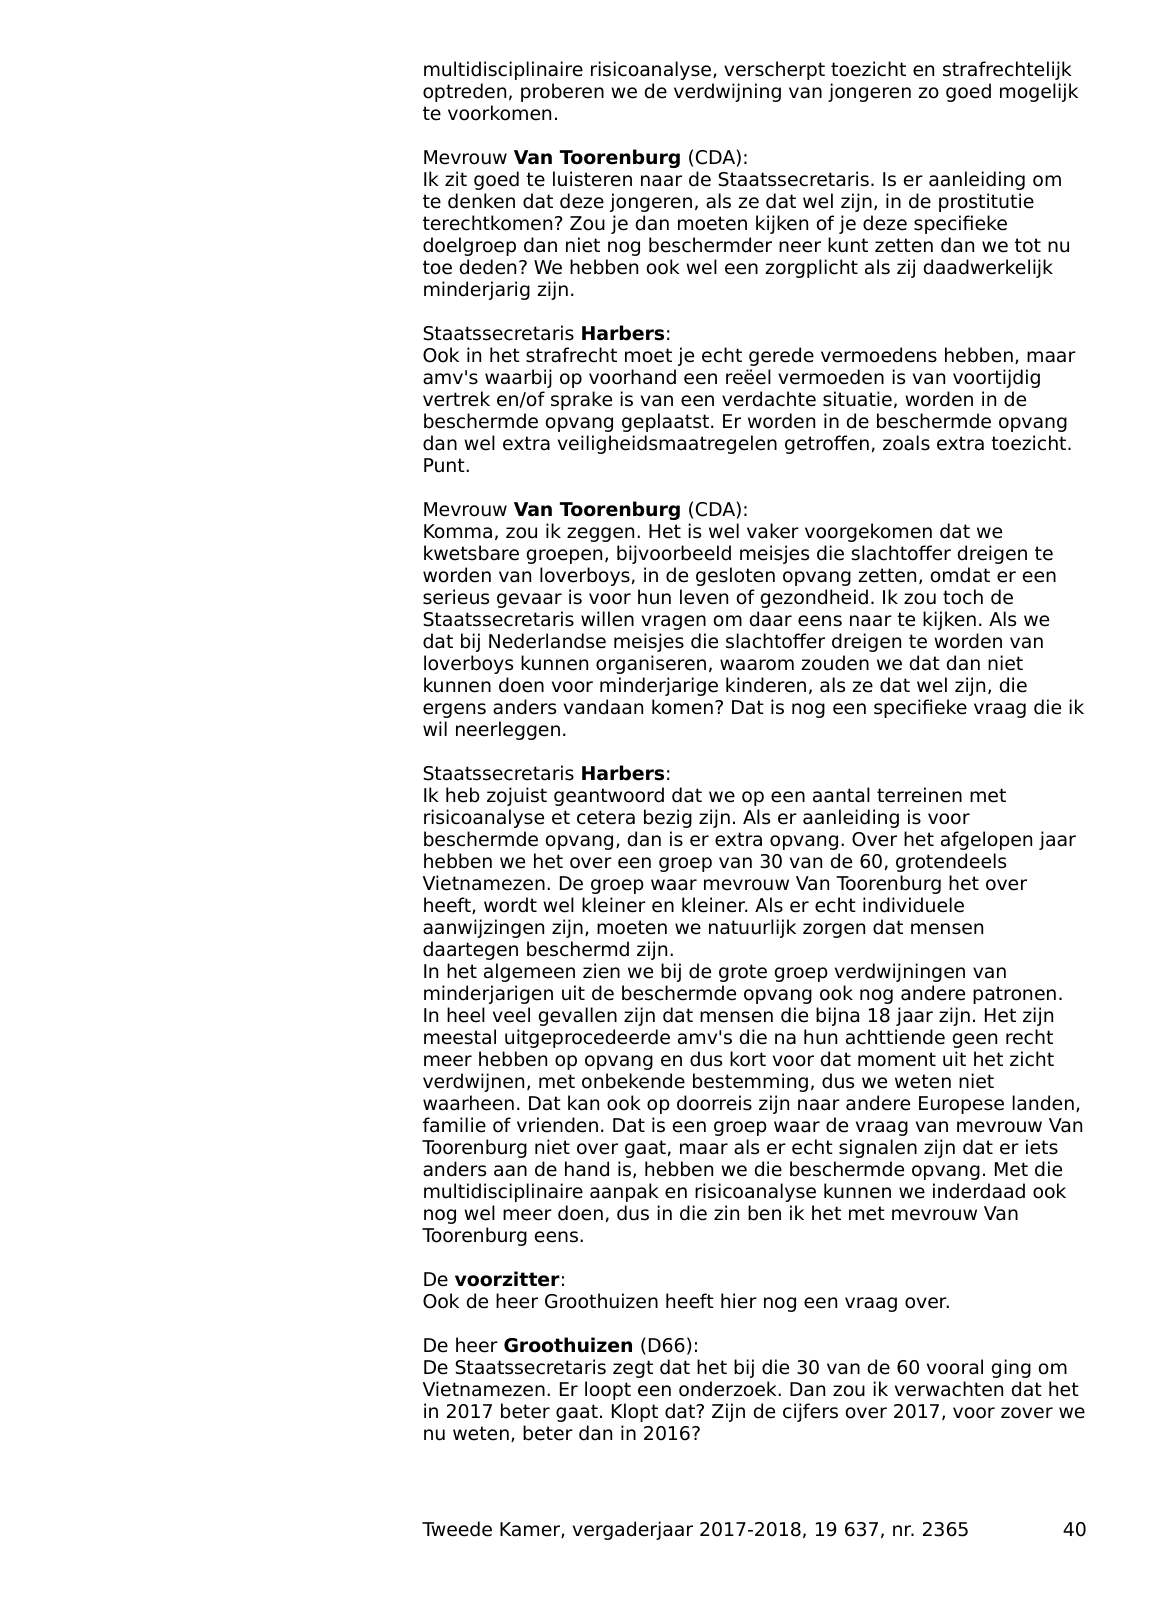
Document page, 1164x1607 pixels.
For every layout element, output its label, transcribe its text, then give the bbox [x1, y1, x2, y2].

text multidisciplinaire risicoanalyse, verscherpt toezicht en strafrechtelijk optreden, proberen we de verdwijning van jongeren zo goed mogelijk te voorkomen. [422, 59, 1087, 125]
text In het algemeen zien we bij de grote groep verdwijningen van minderjarigen uit de beschermde opvang ook nog andere patronen. In heel veel gevallen zijn dat mensen die bijna 18 jaar zijn. Het zijn meestal uitgeprocedeerde amv's die na hun achttiende geen recht meer hebben op opvang en dus kort voor dat moment uit het zicht verdwijnen, met onbekende bestemming, dus we weten niet waarheen. Dat kan ook op doorreis zijn naar andere Europese landen, familie of vrienden. Dat is een groep waar de vraag van mevrouw Van Toorenburg niet over gaat, maar als er echt signalen zijn dat er iets anders aan de hand is, hebben we die beschermde opvang. Met die multidisciplinaire aanpak en risicoanalyse kunnen we inderdaad ook nog wel meer doen, dus in die zin ben ik het met mevrouw Van Toorenburg eens. [422, 961, 1087, 1247]
text Staatssecretaris Harbers: [422, 323, 1087, 345]
text Mevrouw Van Toorenburg (CDA): [422, 499, 1087, 521]
text De Staatssecretaris zegt dat het bij die 30 van de 60 vooral ging om Vietnamezen. Er loopt een onderzoek. Dan zou ik verwachten dat het in 2017 beter gaat. Klopt dat? Zijn de cijfers over 2017, voor zover we nu weten, beter dan in 2016? [422, 1357, 1087, 1445]
text Komma, zou ik zeggen. Het is wel vaker voorgekomen dat we kwetsbare groepen, bijvoorbeeld meisjes die slachtoffer dreigen te worden van loverboys, in de gesloten opvang zetten, omdat er een serieus gevaar is voor hun leven of gezondheid. Ik zou toch de Staatssecretaris willen vragen om daar eens naar te kijken. Als we dat bij Nederlandse meisjes die slachtoffer dreigen te worden van loverboys kunnen organiseren, waarom zouden we dat dan niet kunnen doen voor minderjarige kinderen, als ze dat wel zijn, die ergens anders vandaan komen? Dat is nog een specifieke vraag die ik wil neerleggen. [422, 521, 1087, 741]
text Mevrouw Van Toorenburg (CDA): [422, 147, 1087, 169]
text De voorzitter: [422, 1269, 1087, 1291]
text Staatssecretaris Harbers: [422, 763, 1087, 785]
text De heer Groothuizen (D66): [422, 1335, 1087, 1357]
text Ook in het strafrecht moet je echt gerede vermoedens hebben, maar amv's waarbij op voorhand een reëel vermoeden is van voortijdig vertrek en/of sprake is van een verdachte situatie, worden in de beschermde opvang geplaatst. Er worden in de beschermde opvang dan wel extra veiligheidsmaatregelen getroffen, zoals extra toezicht. Punt. [422, 345, 1087, 477]
text Ik heb zojuist geantwoord dat we op een aantal terreinen met risicoanalyse et cetera bezig zijn. Als er aanleiding is voor beschermde opvang, dan is er extra opvang. Over het afgelopen jaar hebben we het over een groep van 30 van de 60, grotendeels Vietnamezen. De groep waar mevrouw Van Toorenburg het over heeft, wordt wel kleiner en kleiner. Als er echt individuele aanwijzingen zijn, moeten we natuurlijk zorgen dat mensen daartegen beschermd zijn. [422, 785, 1087, 961]
text Ik zit goed te luisteren naar de Staatssecretaris. Is er aanleiding om te denken dat deze jongeren, als ze dat wel zijn, in de prostitutie terechtkomen? Zou je dan moeten kijken of je deze specifieke doelgroep dan niet nog beschermder neer kunt zetten dan we tot nu toe deden? We hebben ook wel een zorgplicht als zij daadwerkelijk minderjarig zijn. [422, 169, 1087, 301]
text Ook de heer Groothuizen heeft hier nog een vraag over. [422, 1291, 1087, 1313]
